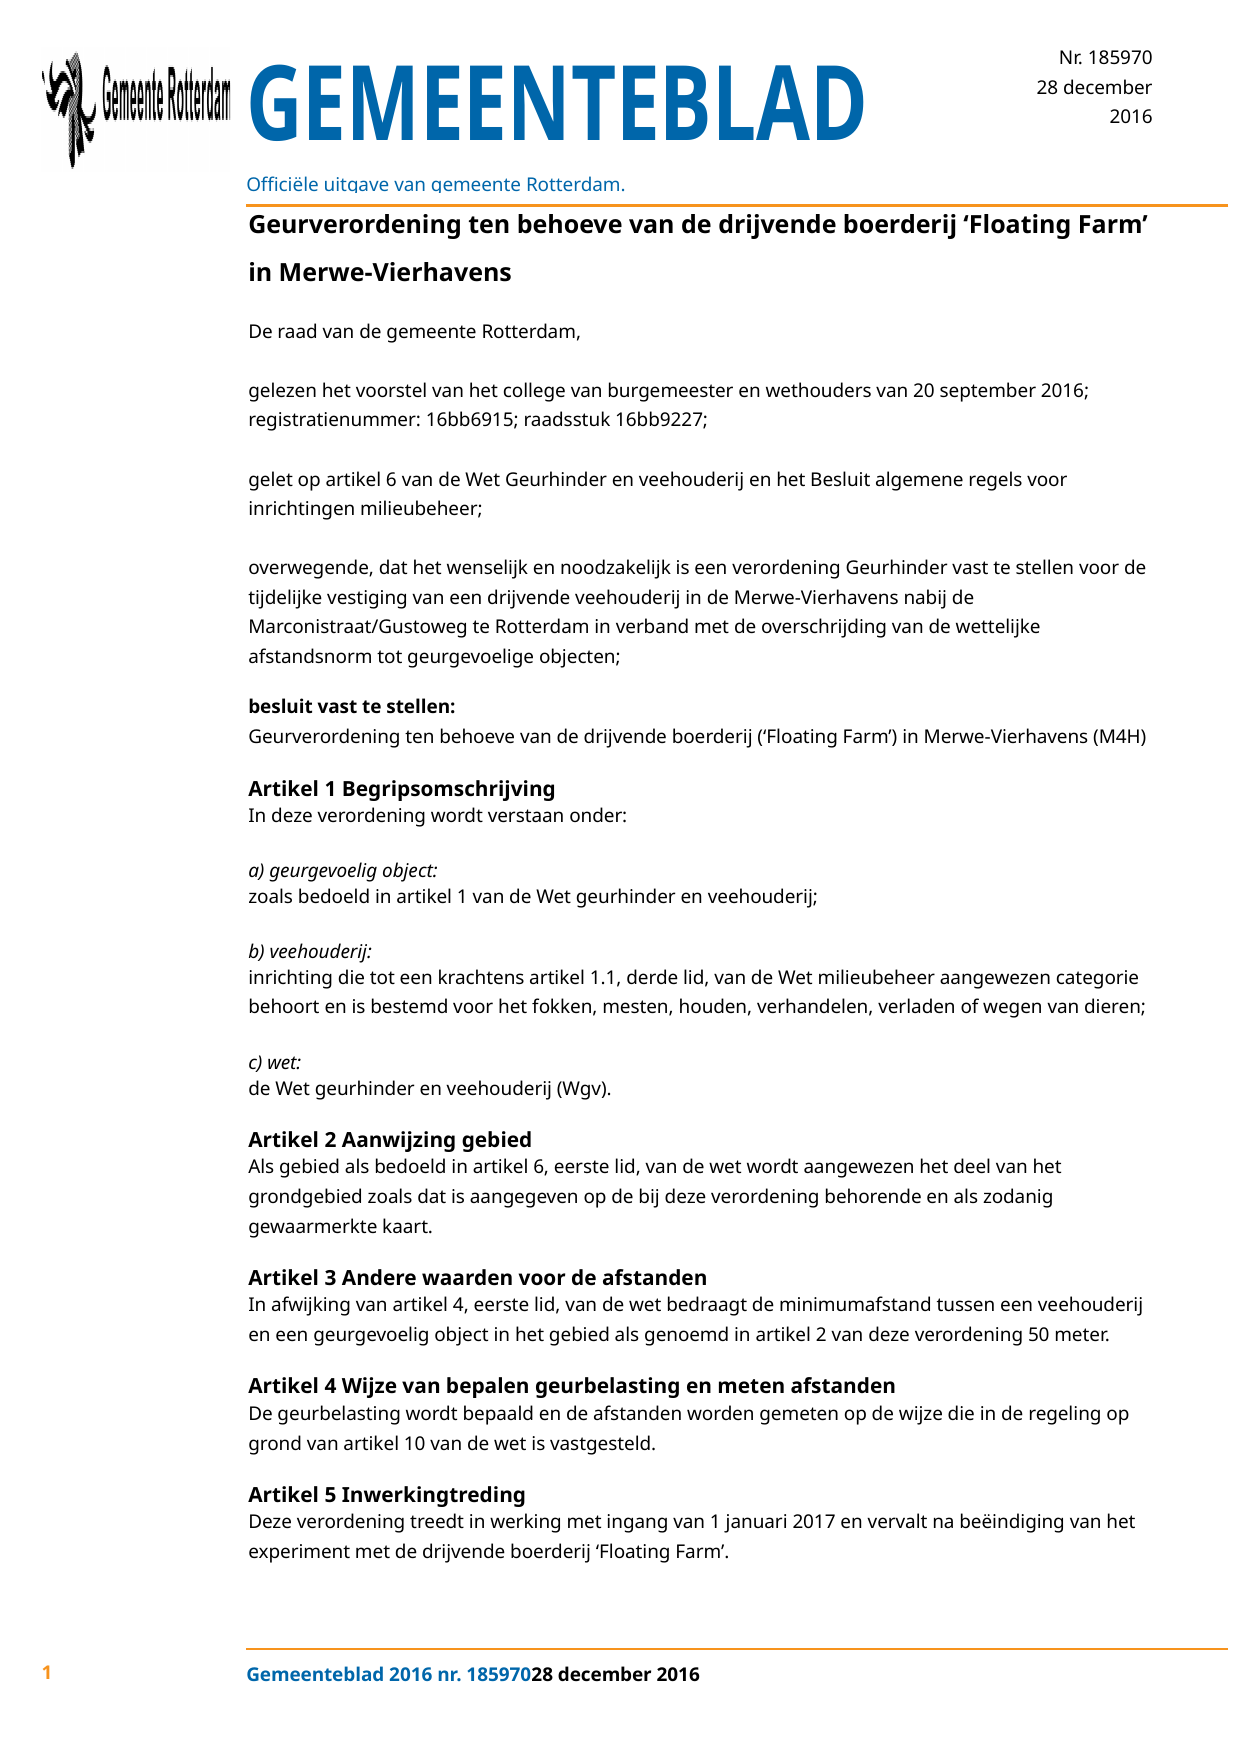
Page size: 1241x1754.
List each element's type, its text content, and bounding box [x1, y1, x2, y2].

text Deze verordening treedt in werking met ingang van 1 januari 2017 en vervalt na beëindiging van het experiment met de drijvende boerderij ‘Floating Farm’. [248, 1508, 1152, 1564]
text De geurbelasting wordt bepaald en de afstanden worden gemeten op de wijze die in de regeling op grond van artikel 10 van de wet is vastgesteld. [248, 1400, 1152, 1455]
text overwegende, dat het wenselijk en noodzakelijk is een verordening Geurhinder vast te stellen voor de tijdelijke vestiging van een drijvende veehouderij in de Merwe-Vierhavens nabij de Marconistraat/Gustoweg te Rotterdam in verband met de overschrijding van de wettelijke afstandsnorm tot geurgevoelige objecten; [248, 554, 1152, 669]
text gelet op artikel 6 van de Wet Geurhinder en veehouderij en het Besluit algemene regels voor inrichtingen milieubeheer; [248, 466, 1152, 521]
text Artikel 2 Aanwijzing gebied [248, 1125, 1152, 1154]
text Artikel 1 Begripsomschrijving [248, 774, 1152, 802]
text Als gebied als bedoeld in artikel 6, eerste lid, van de wet wordt aangewezen het deel van het grondgebied zoals dat is aangegeven op de bij deze verordening behorende en als zodanig gewaarmerkte kaart. [248, 1154, 1152, 1238]
text zoals bedoeld in artikel 1 van de Wet geurhinder en veehouderij; [248, 883, 1152, 909]
text Artikel 5 Inwerkingtreding [248, 1480, 1152, 1508]
text Artikel 4 Wijze van bepalen geurbelasting en meten afstanden [248, 1372, 1152, 1400]
text de Wet geurhinder en veehouderij (Wgv). [248, 1075, 1152, 1101]
text Geurverordening ten behoeve van de drijvende boerderij ‘Floating Farm’ in Merwe-Vierhavens [248, 207, 1152, 288]
text Geurverordening ten behoeve van de drijvende boerderij (‘Floating Farm’) in Merwe-Vierhavens (M4H) [248, 723, 1152, 749]
text a) geurgevoelig object: [248, 857, 1152, 883]
text besluit vast te stellen: [248, 694, 1152, 719]
text c) wet: [248, 1049, 1152, 1075]
picture [41, 47, 231, 172]
text gelezen het voorstel van het college van burgemeester en wethouders van 20 september 2016; registratienummer: 16bb6915; raadsstuk 16bb9227; [248, 377, 1152, 432]
text b) veehouderij: [248, 938, 1152, 964]
text In deze verordening wordt verstaan onder: [248, 802, 1152, 828]
text In afwijking van artikel 4, eerste lid, van de wet bedraagt de minimumafstand tussen een veehouderij en een geurgevoelig object in het gebied als genoemd in artikel 2 van deze verordening 50 meter. [248, 1292, 1152, 1347]
text inrichting die tot een krachtens artikel 1.1, derde lid, van de Wet milieubeheer aangewezen categorie behoort en is bestemd voor het fokken, mesten, houden, verhandelen, verladen of wegen van dieren; [248, 964, 1152, 1019]
text Artikel 3 Andere waarden voor de afstanden [248, 1263, 1152, 1292]
text De raad van de gemeente Rotterdam, [248, 318, 1152, 344]
